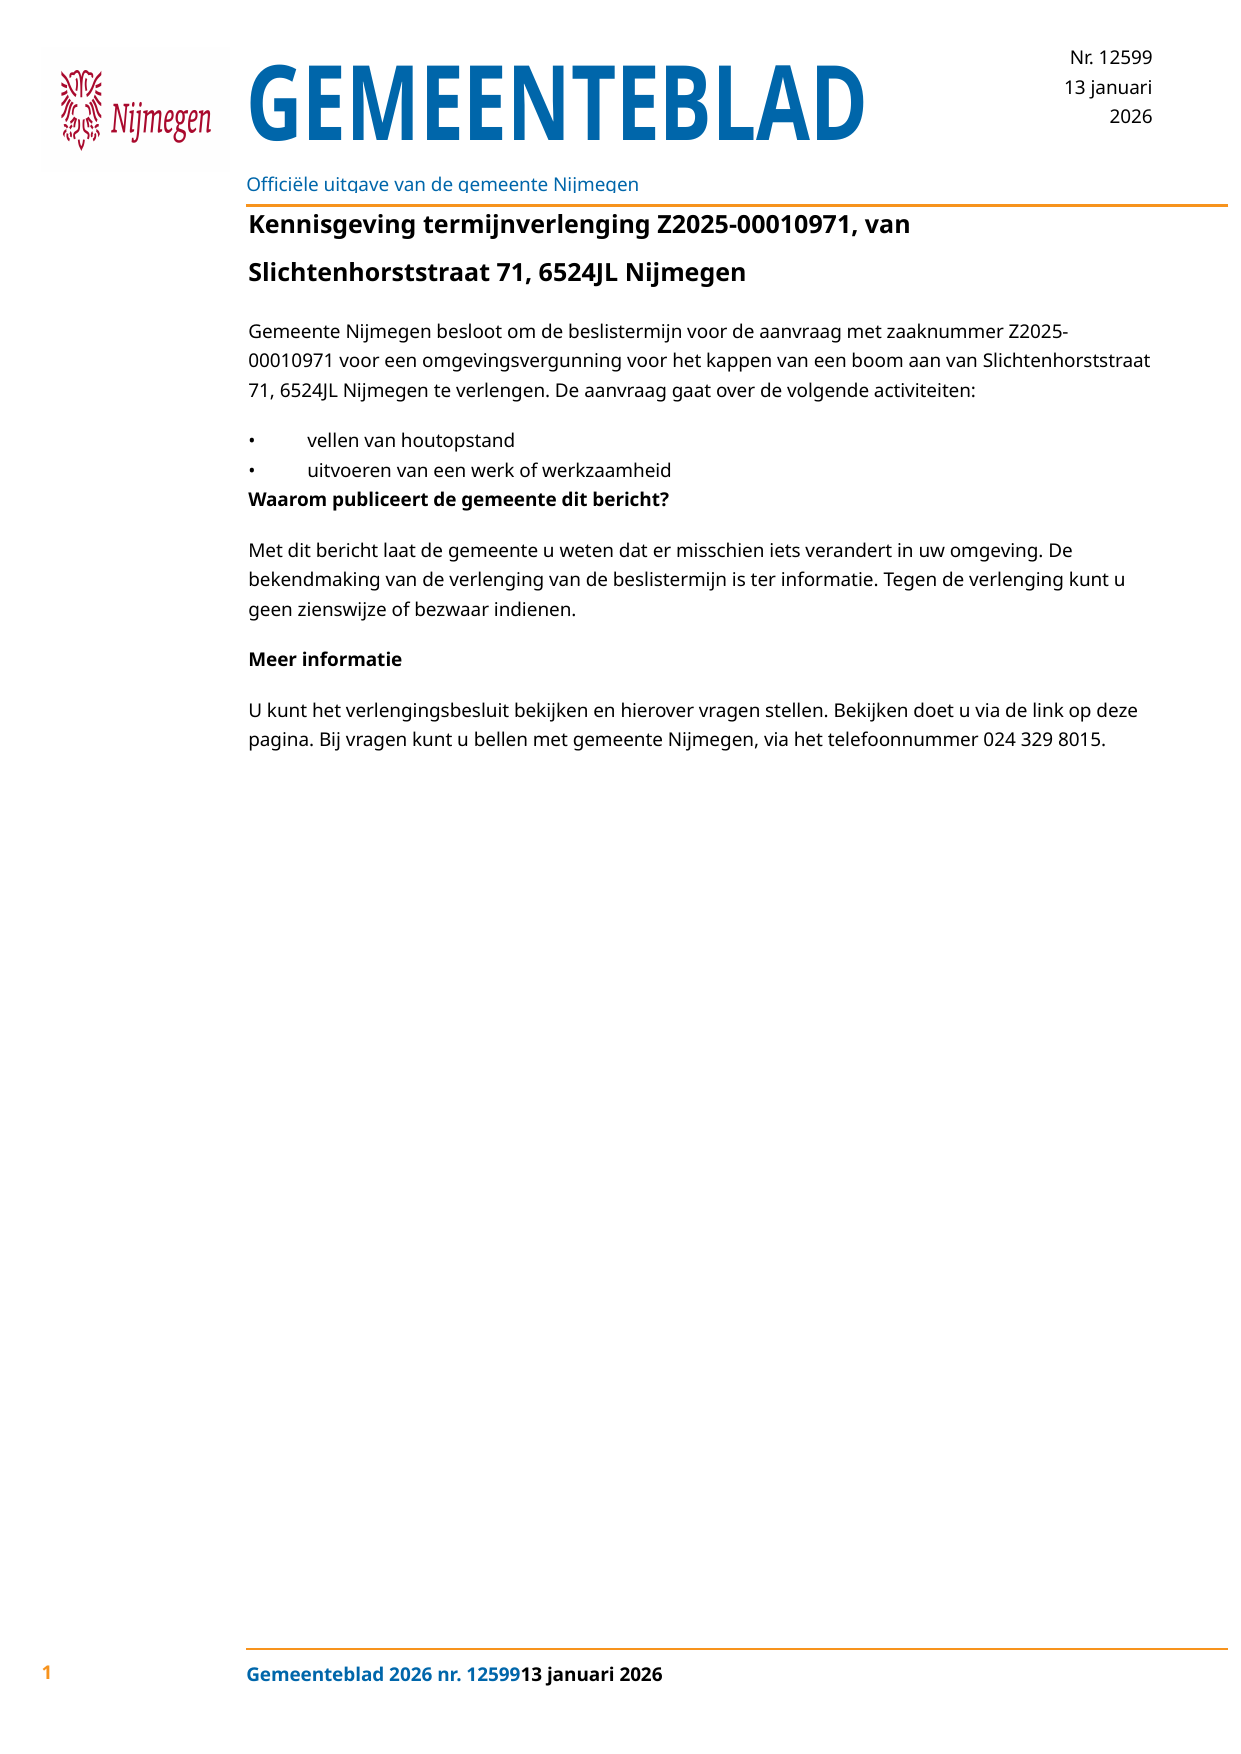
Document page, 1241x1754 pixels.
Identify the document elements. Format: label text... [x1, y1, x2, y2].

text Meer informatie [248, 647, 1152, 672]
list uitvoeren van een werk of werkzaamheid [248, 457, 1152, 483]
picture [41, 47, 231, 172]
text Kennisgeving termijnverlenging Z2025-00010971, van Slichtenhorststraat 71, 6524JL Nijmegen [248, 207, 1152, 288]
text Waarom publiceert de gemeente dit bericht? [248, 487, 1152, 512]
text U kunt het verlengingsbesluit bekijken en hierover vragen stellen. Bekijken doet u via de link op deze pagina. Bij vragen kunt u bellen met gemeente Nijmegen, via het telefoonnummer 024 329 8015. [248, 697, 1152, 752]
text Met dit bericht laat de gemeente u weten dat er misschien iets verandert in uw omgeving. De bekendmaking van de verlenging van de beslistermijn is ter informatie. Tegen de verlenging kunt u geen zienswijze of bezwaar indienen. [248, 537, 1152, 622]
text Gemeente Nijmegen besloot om de beslistermijn voor de aanvraag met zaaknummer Z2025-00010971 voor een omgevingsvergunning voor het kappen van een boom aan van Slichtenhorststraat 71, 6524JL Nijmegen te verlengen. De aanvraag gaat over de volgende activiteiten: [248, 318, 1152, 403]
list vellen van houtopstand [248, 427, 1152, 453]
